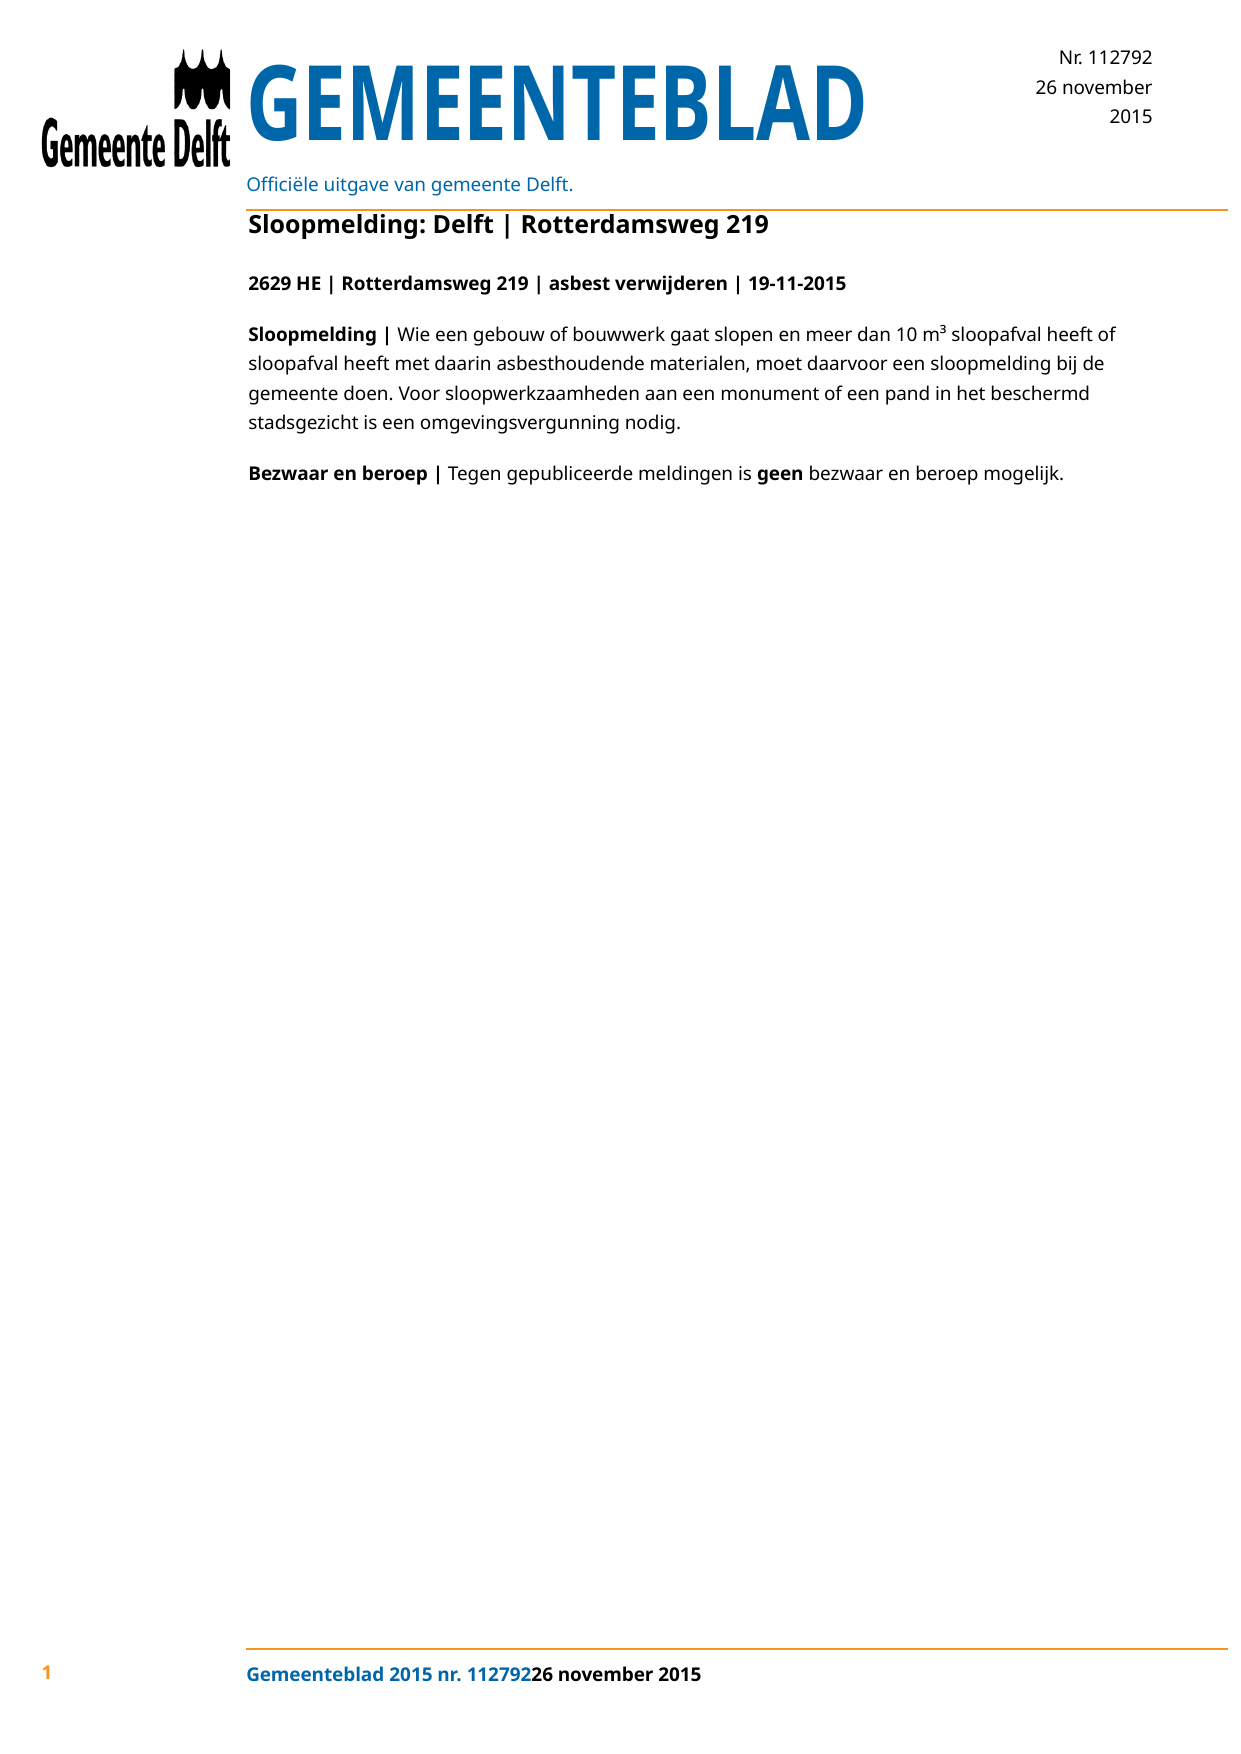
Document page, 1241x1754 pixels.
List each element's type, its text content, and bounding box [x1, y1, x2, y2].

text Sloopmelding | Wie een gebouw of bouwwerk gaat slopen en meer dan 10 m³ sloopafval heeft of sloopafval heeft met daarin asbesthoudende materialen, moet daarvoor een sloopmelding bij de gemeente doen. Voor sloopwerkzaamheden aan een monument of een pand in het beschermd stadsgezicht is een omgevingsvergunning nodig. [248, 321, 1152, 435]
text Sloopmelding: Delft | Rotterdamsweg 219 [248, 211, 1152, 241]
text Bezwaar en beroep | Tegen gepubliceerde meldingen is geen bezwaar en beroep mogelijk. [248, 460, 1152, 486]
text 2629 HE | Rotterdamsweg 219 | asbest verwijderen | 19-11-2015 [248, 270, 1152, 296]
picture [41, 47, 231, 172]
